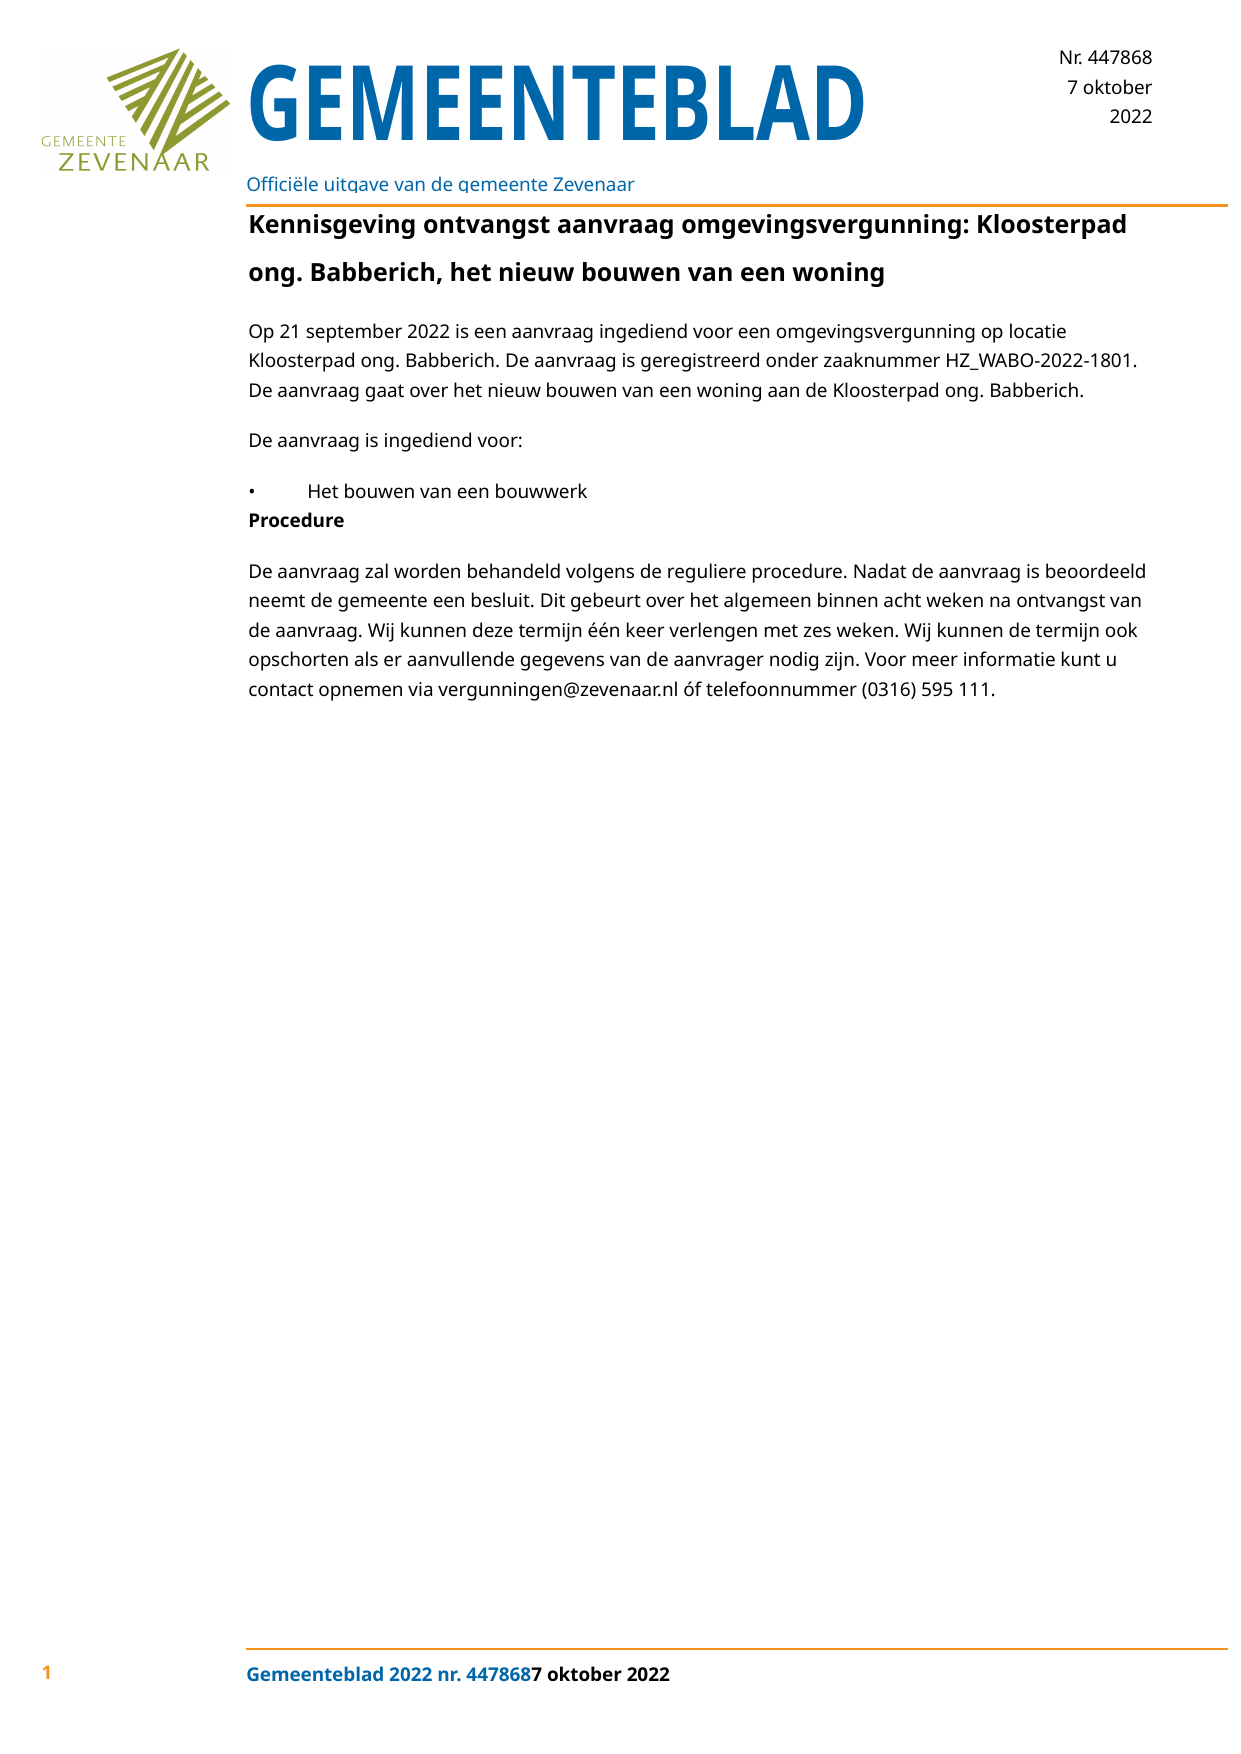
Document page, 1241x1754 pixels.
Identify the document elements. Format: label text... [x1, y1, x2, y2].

text Procedure [248, 507, 1152, 533]
picture [41, 47, 231, 172]
text De aanvraag is ingediend voor: [248, 427, 1152, 453]
list Het bouwen van een bouwwerk [248, 478, 1152, 504]
text De aanvraag zal worden behandeld volgens de reguliere procedure. Nadat de aanvraag is beoordeeld neemt de gemeente een besluit. Dit gebeurt over het algemeen binnen acht weken na ontvangst van de aanvraag. Wij kunnen deze termijn één keer verlengen met zes weken. Wij kunnen de termijn ook opschorten als er aanvullende gegevens van de aanvrager nodig zijn. Voor meer informatie kunt u contact opnemen via vergunningen@zevenaar.nl óf telefoonnummer (0316) 595 111. [248, 558, 1152, 702]
text Kennisgeving ontvangst aanvraag omgevingsvergunning: Kloosterpad ong. Babberich, het nieuw bouwen van een woning [248, 207, 1152, 288]
text Op 21 september 2022 is een aanvraag ingediend voor een omgevingsvergunning op locatie Kloosterpad ong. Babberich. De aanvraag is geregistreerd onder zaaknummer HZ_WABO-2022-1801. De aanvraag gaat over het nieuw bouwen van een woning aan de Kloosterpad ong. Babberich. [248, 318, 1152, 403]
